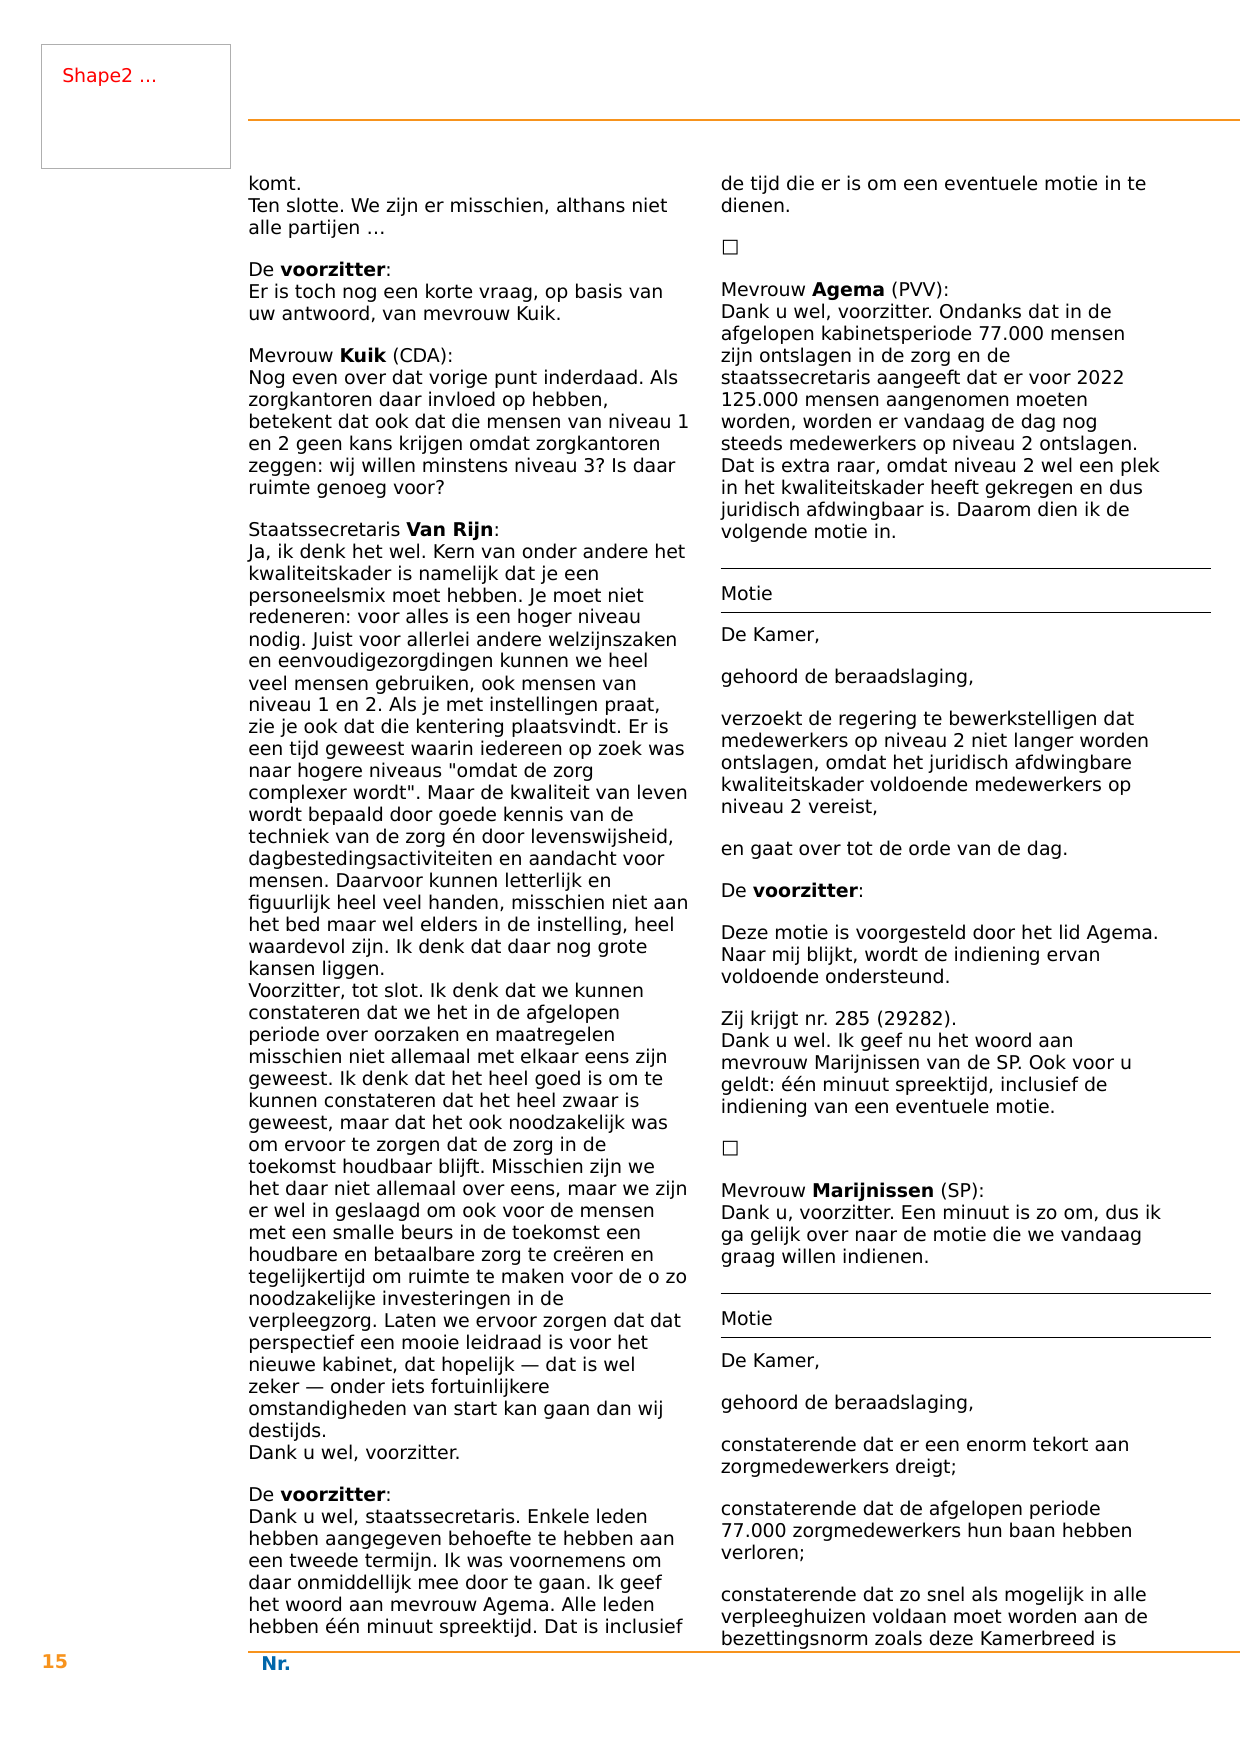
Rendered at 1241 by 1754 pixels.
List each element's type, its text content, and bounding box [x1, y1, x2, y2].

text De voorzitter: [248, 259, 691, 281]
text en gaat over tot de orde van de dag. [721, 838, 1163, 860]
text Voorzitter, tot slot. Ik denk dat we kunnen constateren dat we het in de afgelopen periode over oorzaken en maatregelen misschien niet allemaal met elkaar eens zijn geweest. Ik denk dat het heel goed is om te kunnen constateren dat het heel zwaar is geweest, maar dat het ook noodzakelijk was om ervoor te zorgen dat de zorg in de toekomst houdbaar blijft. Misschien zijn we het daar niet allemaal over eens, maar we zijn er wel in geslaagd om ook voor de mensen met een smalle beurs in de toekomst een houdbare en betaalbare zorg te creëren en tegelijkertijd om ruimte te maken voor de o zo noodzakelijke investeringen in de verpleegzorg. Laten we ervoor zorgen dat dat perspectief een mooie leidraad is voor het nieuwe kabinet, dat hopelijk — dat is wel zeker — onder iets fortuinlijkere omstandigheden van start kan gaan dan wij destijds. [248, 980, 691, 1442]
text Mevrouw Kuik (CDA): [248, 345, 691, 367]
text Ten slotte. We zijn er misschien, althans niet alle partijen … [248, 195, 691, 239]
text Dank u wel, voorzitter. [248, 1442, 691, 1464]
text gehoord de beraadslaging, [721, 1392, 1163, 1414]
text Er is toch nog een korte vraag, op basis van uw antwoord, van mevrouw Kuik. [248, 281, 691, 325]
text Nog even over dat vorige punt inderdaad. Als zorgkantoren daar invloed op hebben, betekent dat ook dat die mensen van niveau 1 en 2 geen kans krijgen omdat zorgkantoren zeggen: wij willen minstens niveau 3? Is daar ruimte genoeg voor? [248, 367, 691, 498]
text Mevrouw Marijnissen (SP): [721, 1180, 1163, 1202]
text Motie [721, 1308, 1163, 1330]
text constaterende dat zo snel als mogelijk in alle verpleeghuizen voldaan moet worden aan de bezettingsnorm zoals deze Kamerbreed is [721, 1584, 1163, 1649]
text verzoekt de regering te bewerkstelligen dat medewerkers op niveau 2 niet langer worden ontslagen, omdat het juridisch afdwingbare kwaliteitskader voldoende medewerkers op niveau 2 vereist, [721, 708, 1163, 818]
text De Kamer, [721, 1350, 1163, 1372]
text Dank u, voorzitter. Een minuut is zo om, dus ik ga gelijk over naar de motie die we vandaag graag willen indienen. [721, 1202, 1163, 1268]
text Dank u wel, staatssecretaris. Enkele leden hebben aangegeven behoefte te hebben aan een tweede termijn. Ik was voornemens om daar onmiddellijk mee door te gaan. Ik geef het woord aan mevrouw Agema. Alle leden hebben één minuut spreektijd. Dat is inclusief [248, 1506, 691, 1637]
text constaterende dat de afgelopen periode 77.000 zorgmedewerkers hun baan hebben verloren; [721, 1498, 1163, 1564]
text komt. [248, 173, 691, 195]
text Ja, ik denk het wel. Kern van onder andere het kwaliteitskader is namelijk dat je een personeelsmix moet hebben. Je moet niet redeneren: voor alles is een hoger niveau nodig. Juist voor allerlei andere welzijnszaken en eenvoudigezorgdingen kunnen we heel veel mensen gebruiken, ook mensen van niveau 1 en 2. Als je met instellingen praat, zie je ook dat die kentering plaatsvindt. Er is een tijd geweest waarin iedereen op zoek was naar hogere niveaus "omdat de zorg complexer wordt". Maar de kwaliteit van leven wordt bepaald door goede kennis van de techniek van de zorg én door levenswijsheid, dagbestedingsactiviteiten en aandacht voor mensen. Daarvoor kunnen letterlijk en figuurlijk heel veel handen, misschien niet aan het bed maar wel elders in de instelling, heel waardevol zijn. Ik denk dat daar nog grote kansen liggen. [248, 541, 691, 980]
text Staatssecretaris Van Rijn: [248, 518, 691, 541]
text ⬜ [721, 237, 1163, 259]
text Motie [721, 582, 1163, 604]
text De voorzitter: [721, 880, 1163, 902]
text Dank u wel. Ik geef nu het woord aan mevrouw Marijnissen van de SP. Ook voor u geldt: één minuut spreektijd, inclusief de indiening van een eventuele motie. [721, 1030, 1163, 1118]
text De Kamer, [721, 624, 1163, 646]
text de tijd die er is om een eventuele motie in te dienen. [721, 173, 1163, 217]
text De voorzitter: [248, 1484, 691, 1506]
text ⬜ [721, 1138, 1163, 1160]
text Mevrouw Agema (PVV): [721, 279, 1163, 301]
text Dank u wel, voorzitter. Ondanks dat in de afgelopen kabinetsperiode 77.000 mensen zijn ontslagen in de zorg en de staatssecretaris aangeeft dat er voor 2022 125.000 mensen aangenomen moeten worden, worden er vandaag de dag nog steeds medewerkers op niveau 2 ontslagen. Dat is extra raar, omdat niveau 2 wel een plek in het kwaliteitskader heeft gekregen en dus juridisch afdwingbaar is. Daarom dien ik de volgende motie in. [721, 301, 1163, 542]
text Deze motie is voorgesteld door het lid Agema. Naar mij blijkt, wordt de indiening ervan voldoende ondersteund. [721, 922, 1163, 988]
text constaterende dat er een enorm tekort aan zorgmedewerkers dreigt; [721, 1434, 1163, 1478]
text gehoord de beraadslaging, [721, 666, 1163, 688]
text Zij krijgt nr. 285 (29282). [721, 1008, 1163, 1030]
